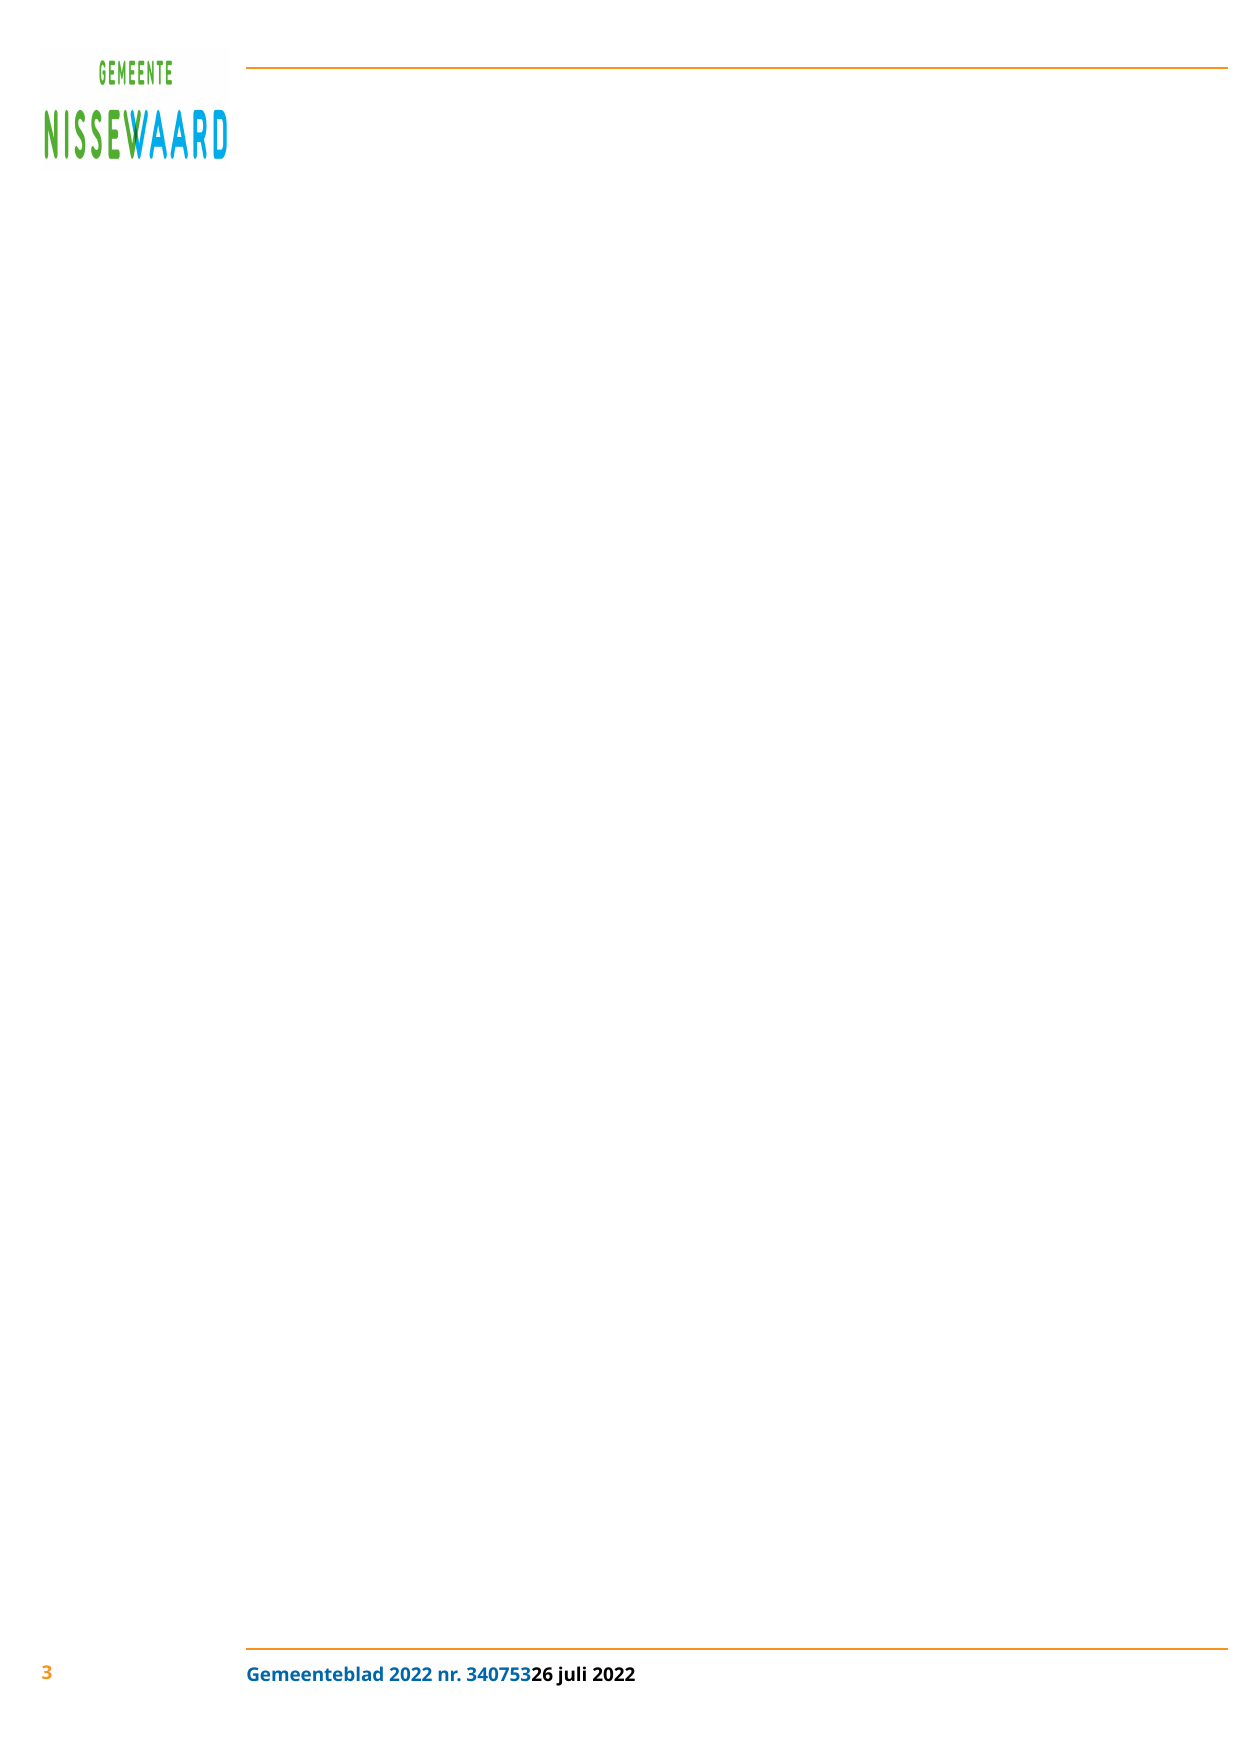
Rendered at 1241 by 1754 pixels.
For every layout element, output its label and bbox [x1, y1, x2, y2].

picture [41, 47, 231, 172]
